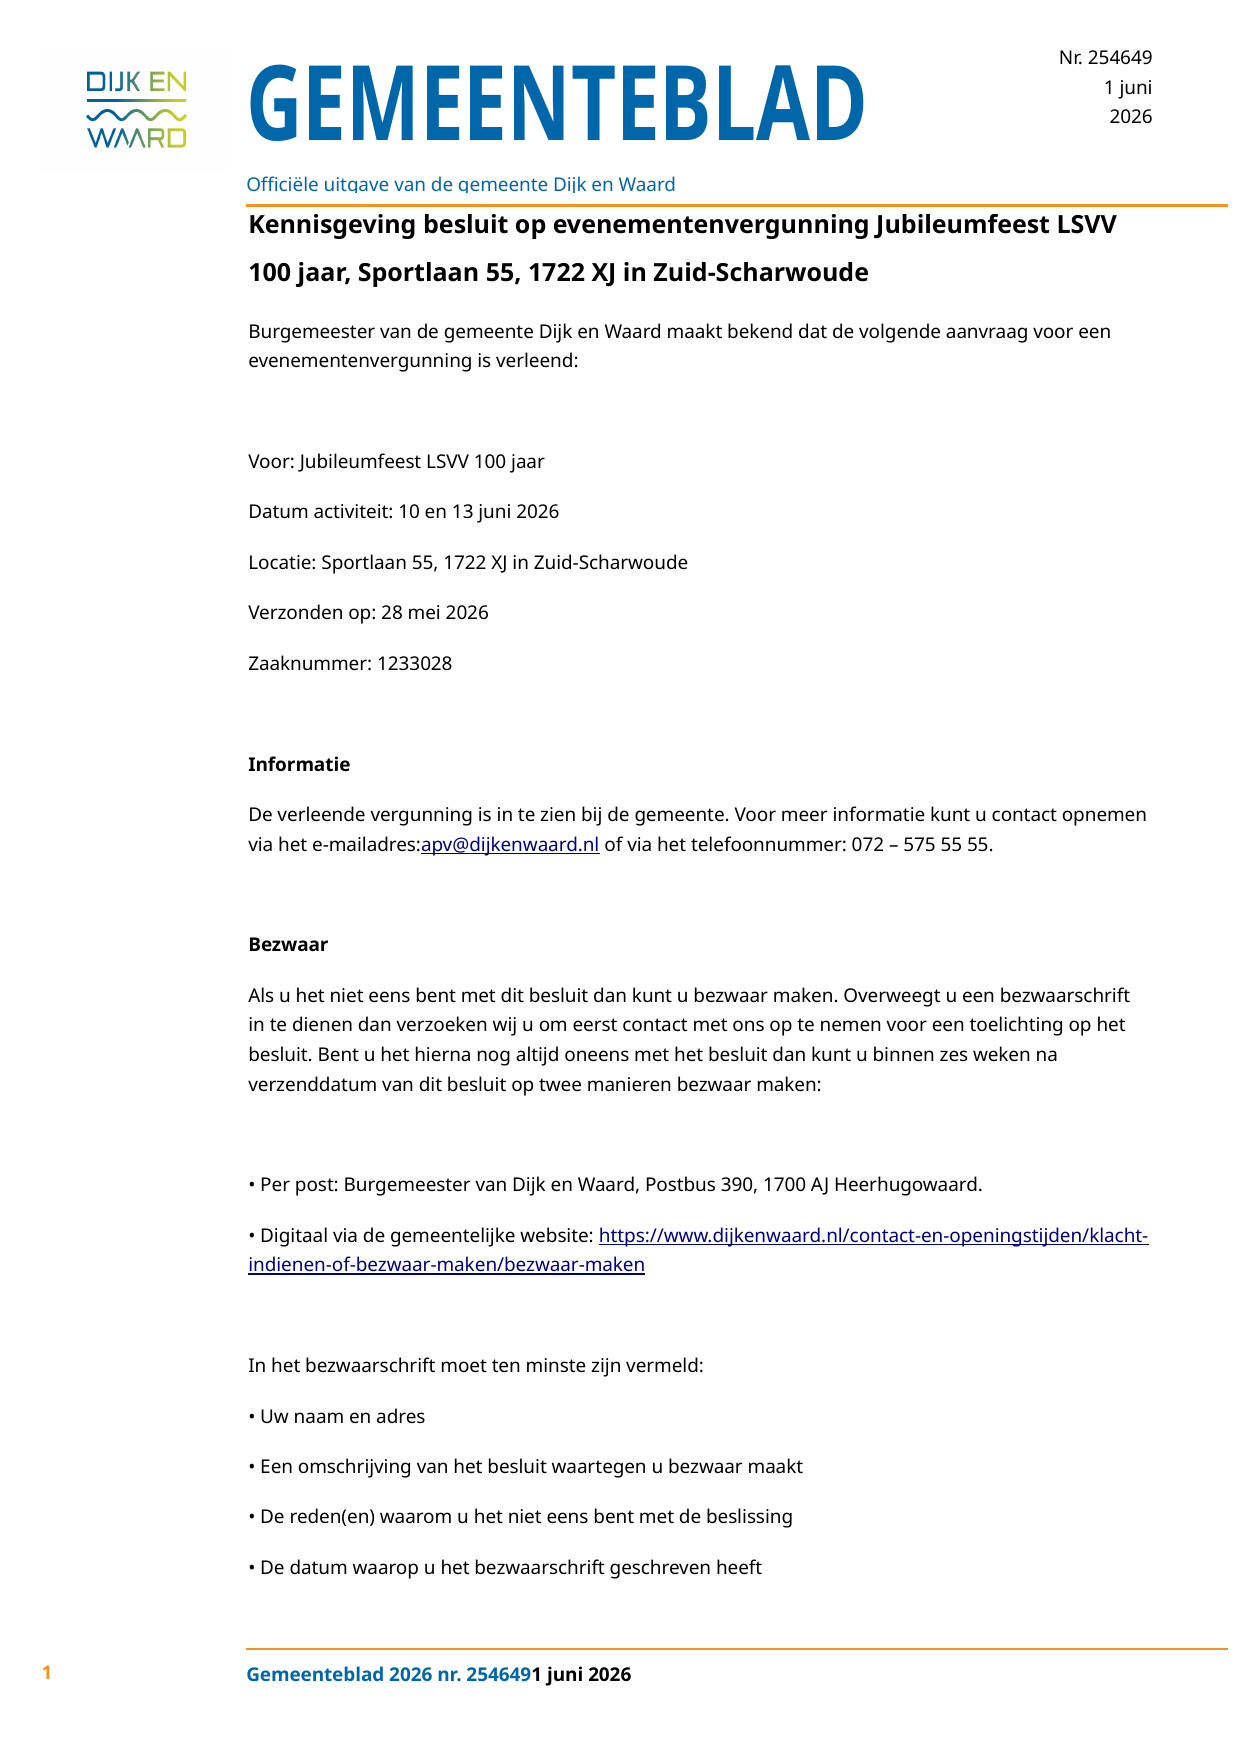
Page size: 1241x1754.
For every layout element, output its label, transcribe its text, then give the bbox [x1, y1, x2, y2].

text • Per post: Burgemeester van Dijk en Waard, Postbus 390, 1700 AJ Heerhugowaard. [248, 1172, 1152, 1197]
text Kennisgeving besluit op evenementenvergunning Jubileumfeest LSVV 100 jaar, Sportlaan 55, 1722 XJ in Zuid-Scharwoude [248, 207, 1152, 288]
text Datum activiteit: 10 en 13 juni 2026 [248, 499, 1152, 524]
text Informatie [248, 751, 1152, 777]
text In het bezwaarschrift moet ten minste zijn vermeld: [248, 1352, 1152, 1378]
text Als u het niet eens bent met dit besluit dan kunt u bezwaar maken. Overweegt u een bezwaarschrift in te dienen dan verzoeken wij u om eerst contact met ons op te nemen voor een toelichting op het besluit. Bent u het hierna nog altijd oneens met het besluit dan kunt u binnen zes weken na verzenddatum van dit besluit op twee manieren bezwaar maken: [248, 982, 1152, 1097]
text De verleende vergunning is in te zien bij de gemeente. Voor meer informatie kunt u contact opnemen via het e-mailadres:apv@dijkenwaard.nl of via het telefoonnummer: 072 – 575 55 55. [248, 801, 1152, 857]
text Voor: Jubileumfeest LSVV 100 jaar [248, 448, 1152, 474]
text Zaaknummer: 1233028 [248, 650, 1152, 676]
text Locatie: Sportlaan 55, 1722 XJ in Zuid-Scharwoude [248, 549, 1152, 575]
text • Digitaal via de gemeentelijke website: https://www.dijkenwaard.nl/contact-en-openingstijden/klacht-indienen-of-bezwaar-maken/bezwaar-maken [248, 1222, 1152, 1277]
text • De datum waarop u het bezwaarschrift geschreven heeft [248, 1554, 1152, 1580]
text • Een omschrijving van het besluit waartegen u bezwaar maakt [248, 1453, 1152, 1479]
picture [41, 47, 231, 172]
text • De reden(en) waarom u het niet eens bent met de beslissing [248, 1504, 1152, 1529]
text Bezwaar [248, 932, 1152, 957]
text • Uw naam en adres [248, 1403, 1152, 1429]
text Burgemeester van de gemeente Dijk en Waard maakt bekend dat de volgende aanvraag voor een evenementenvergunning is verleend: [248, 318, 1152, 373]
text Verzonden op: 28 mei 2026 [248, 599, 1152, 625]
